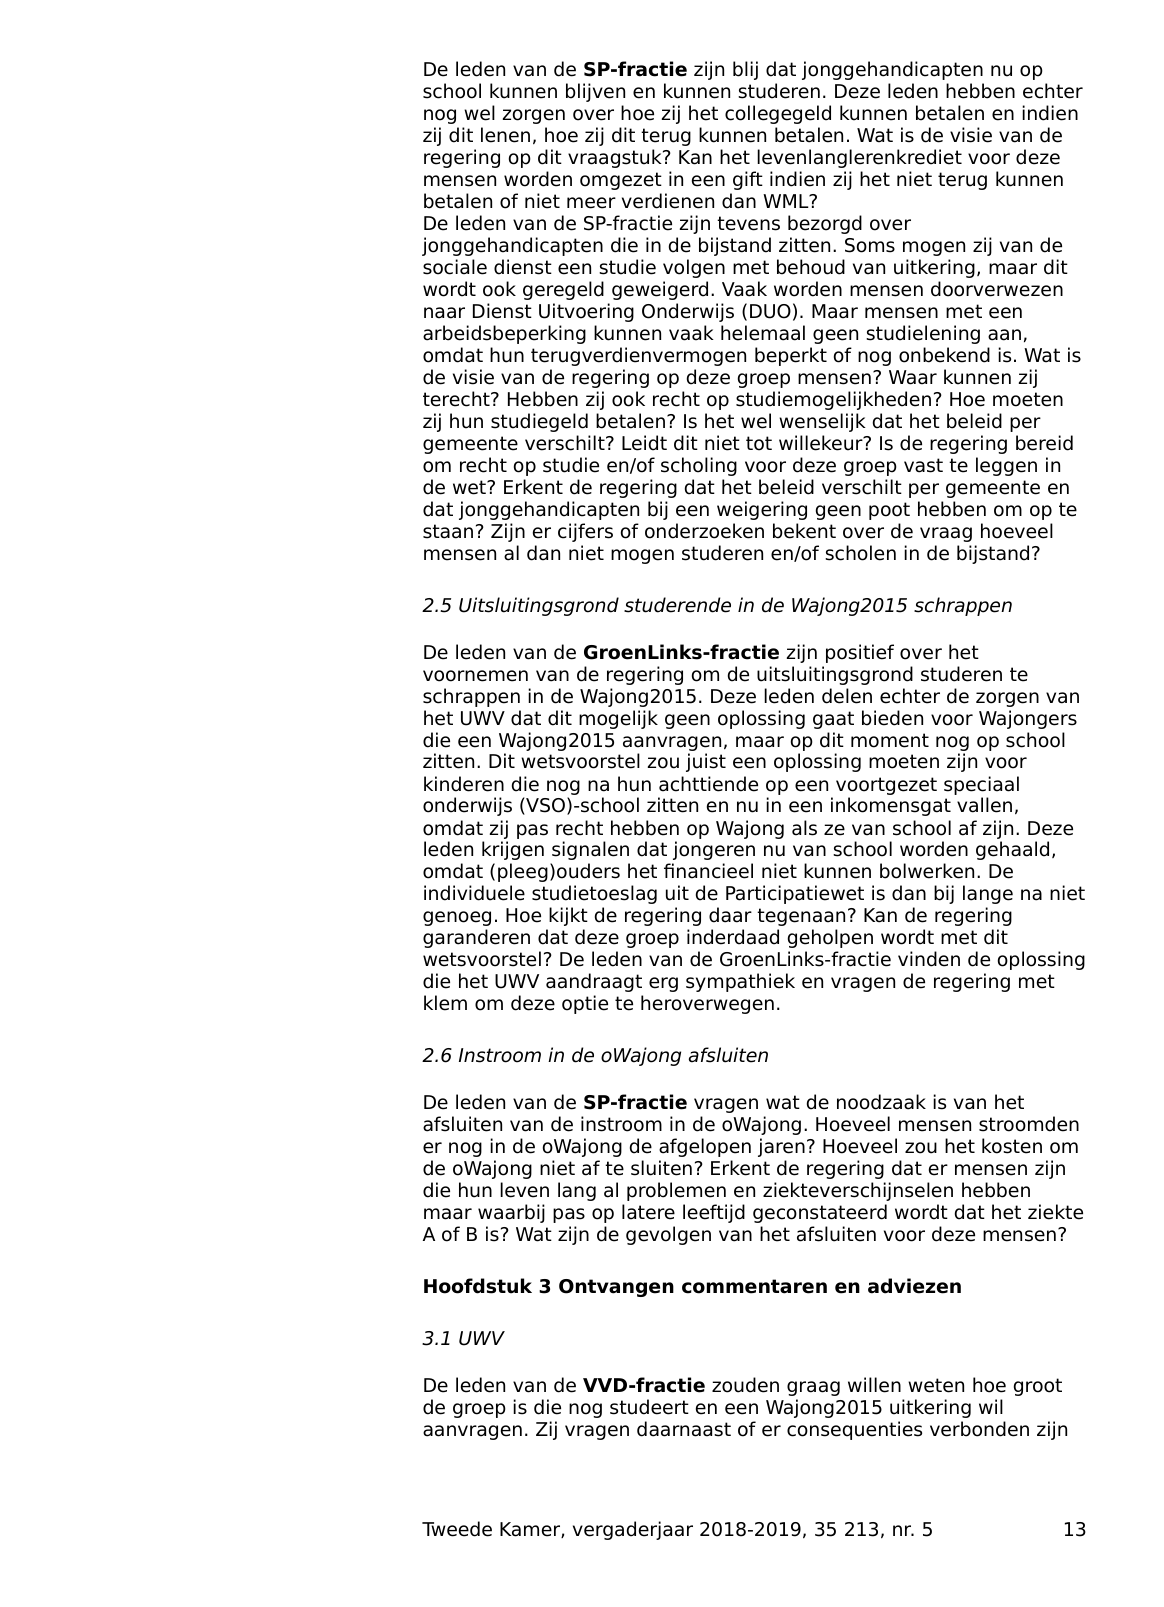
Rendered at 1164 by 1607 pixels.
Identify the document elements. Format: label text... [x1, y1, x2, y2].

text De leden van de SP-fractie zijn blij dat jonggehandicapten nu op school kunnen blijven en kunnen studeren. Deze leden hebben echter nog wel zorgen over hoe zij het collegegeld kunnen betalen en indien zij dit lenen, hoe zij dit terug kunnen betalen. Wat is de visie van de regering op dit vraagstuk? Kan het levenlanglerenkrediet voor deze mensen worden omgezet in een gift indien zij het niet terug kunnen betalen of niet meer verdienen dan WML? [422, 59, 1087, 213]
subtitle 2.5 Uitsluitingsgrond studerende in de Wajong2015 schrappen [422, 594, 1087, 617]
subtitle 3.1 UWV [422, 1328, 1087, 1350]
text De leden van de SP-fractie vragen wat de noodzaak is van het afsluiten van de instroom in de oWajong. Hoeveel mensen stroomden er nog in de oWajong de afgelopen jaren? Hoeveel zou het kosten om de oWajong niet af te sluiten? Erkent de regering dat er mensen zijn die hun leven lang al problemen en ziekteverschijnselen hebben maar waarbij pas op latere leeftijd geconstateerd wordt dat het ziekte A of B is? Wat zijn de gevolgen van het afsluiten voor deze mensen? [422, 1092, 1087, 1246]
text De leden van de VVD-fractie zouden graag willen weten hoe groot de groep is die nog studeert en een Wajong2015 uitkering wil aanvragen. Zij vragen daarnaast of er consequenties verbonden zijn [422, 1375, 1087, 1441]
subtitle Hoofdstuk 3 Ontvangen commentaren en adviezen [422, 1276, 1087, 1298]
text De leden van de GroenLinks-fractie zijn positief over het voornemen van de regering om de uitsluitingsgrond studeren te schrappen in de Wajong2015. Deze leden delen echter de zorgen van het UWV dat dit mogelijk geen oplossing gaat bieden voor Wajongers die een Wajong2015 aanvragen, maar op dit moment nog op school zitten. Dit wetsvoorstel zou juist een oplossing moeten zijn voor kinderen die nog na hun achttiende op een voortgezet speciaal onderwijs (VSO)-school zitten en nu in een inkomensgat vallen, omdat zij pas recht hebben op Wajong als ze van school af zijn. Deze leden krijgen signalen dat jongeren nu van school worden gehaald, omdat (pleeg)ouders het financieel niet kunnen bolwerken. De individuele studietoeslag uit de Participatiewet is dan bij lange na niet genoeg. Hoe kijkt de regering daar tegenaan? Kan de regering garanderen dat deze groep inderdaad geholpen wordt met dit wetsvoorstel? De leden van de GroenLinks-fractie vinden de oplossing die het UWV aandraagt erg sympathiek en vragen de regering met klem om deze optie te heroverwegen. [422, 642, 1087, 1015]
text De leden van de SP-fractie zijn tevens bezorgd over jonggehandicapten die in de bijstand zitten. Soms mogen zij van de sociale dienst een studie volgen met behoud van uitkering, maar dit wordt ook geregeld geweigerd. Vaak worden mensen doorverwezen naar Dienst Uitvoering Onderwijs (DUO). Maar mensen met een arbeidsbeperking kunnen vaak helemaal geen studielening aan, omdat hun terugverdienvermogen beperkt of nog onbekend is. Wat is de visie van de regering op deze groep mensen? Waar kunnen zij terecht? Hebben zij ook recht op studiemogelijkheden? Hoe moeten zij hun studiegeld betalen? Is het wel wenselijk dat het beleid per gemeente verschilt? Leidt dit niet tot willekeur? Is de regering bereid om recht op studie en/of scholing voor deze groep vast te leggen in de wet? Erkent de regering dat het beleid verschilt per gemeente en dat jonggehandicapten bij een weigering geen poot hebben om op te staan? Zijn er cijfers of onderzoeken bekent over de vraag hoeveel mensen al dan niet mogen studeren en/of scholen in de bijstand? [422, 213, 1087, 564]
subtitle 2.6 Instroom in de oWajong afsluiten [422, 1045, 1087, 1067]
